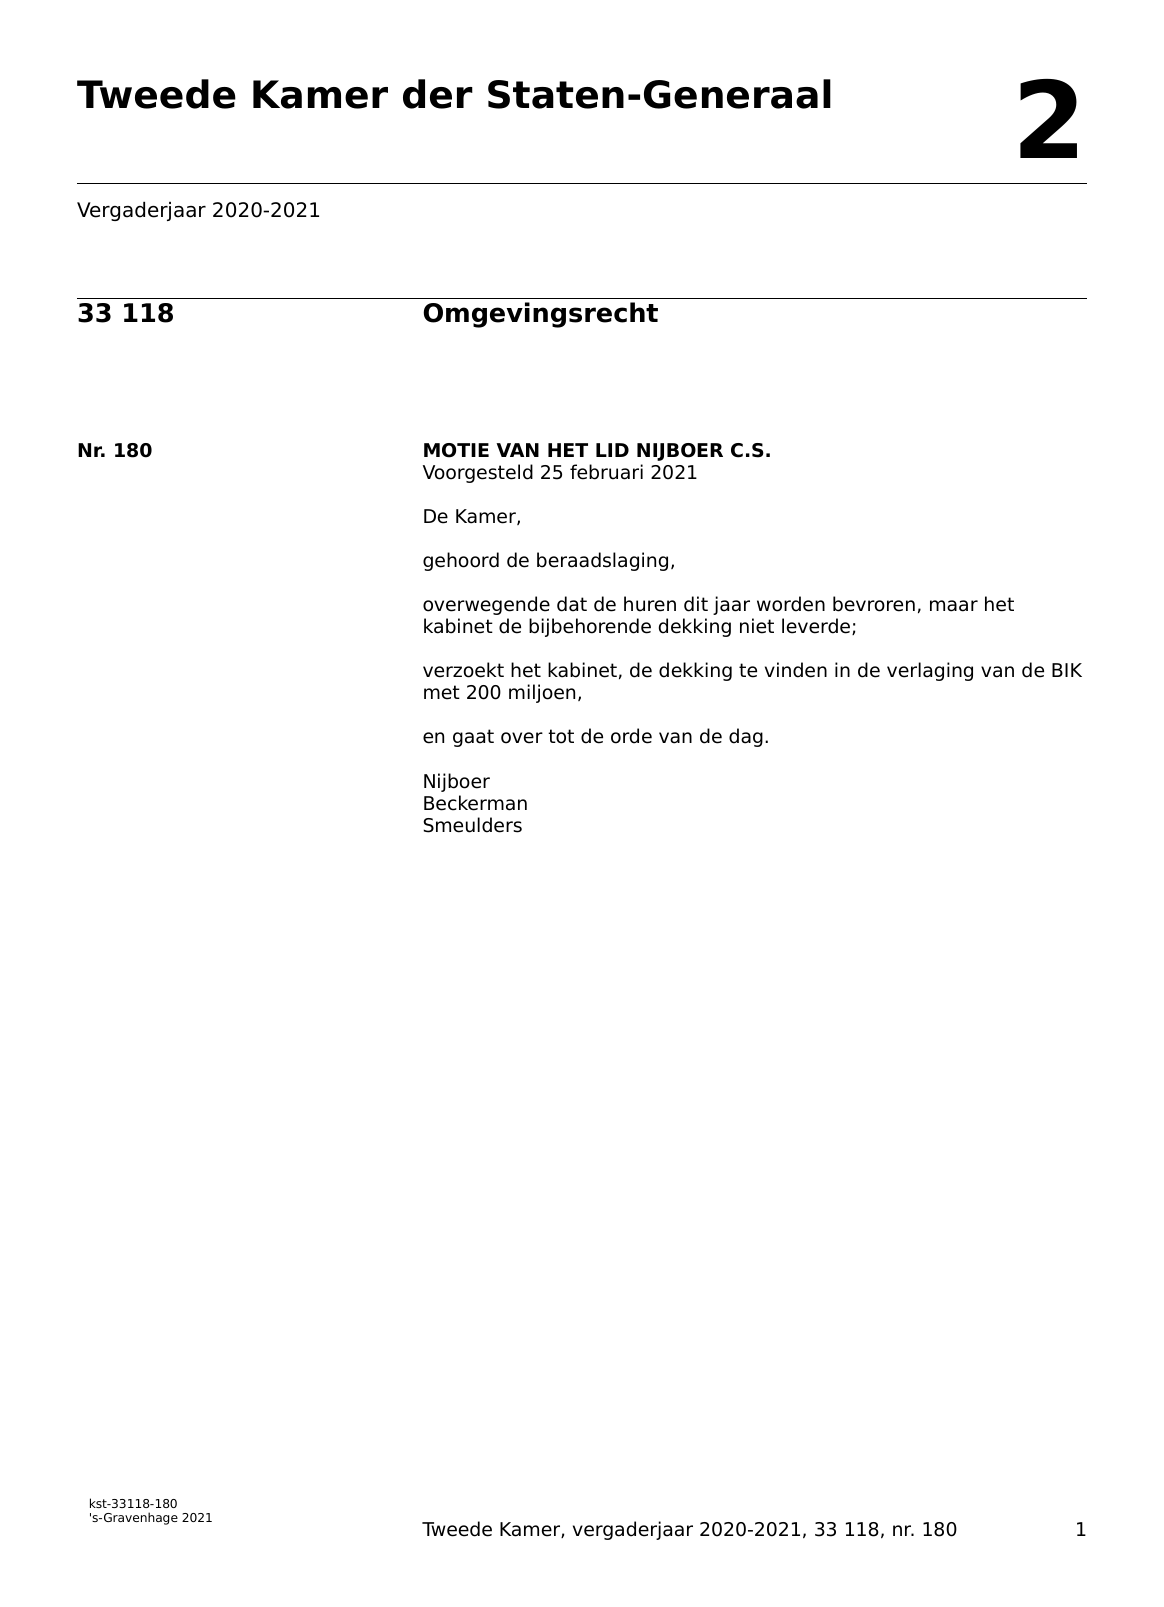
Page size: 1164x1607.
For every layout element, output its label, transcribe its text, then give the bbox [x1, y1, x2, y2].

text gehoord de beraadslaging, [422, 550, 1087, 572]
text Nijboer [422, 771, 1087, 793]
table_header Tweede Kamer der Staten-Generaal [77, 59, 886, 183]
table_header 2 [886, 59, 1087, 183]
text overwegende dat de huren dit jaar worden bevroren, maar het kabinet de bijbehorende dekking niet leverde; [422, 594, 1087, 638]
table_cell Vergaderjaar 2020-2021 [77, 184, 1087, 298]
text De Kamer, [422, 506, 1087, 528]
text verzoekt het kabinet, de dekking te vinden in de verlaging van de BIK met 200 miljoen, [422, 660, 1087, 704]
text Beckerman [422, 793, 1087, 814]
text en gaat over tot de orde van de dag. [422, 726, 1087, 748]
text Voorgesteld 25 februari 2021 [422, 462, 1087, 484]
subtitle Nr. 180 MOTIE VAN HET LID NIJBOER C.S. [77, 440, 1087, 462]
subtitle 33 118 Omgevingsrecht [77, 299, 1087, 329]
text 's-Gravenhage 2021 [88, 1511, 323, 1525]
text kst-33118-180 [88, 1497, 323, 1511]
text Smeulders [422, 814, 1087, 837]
